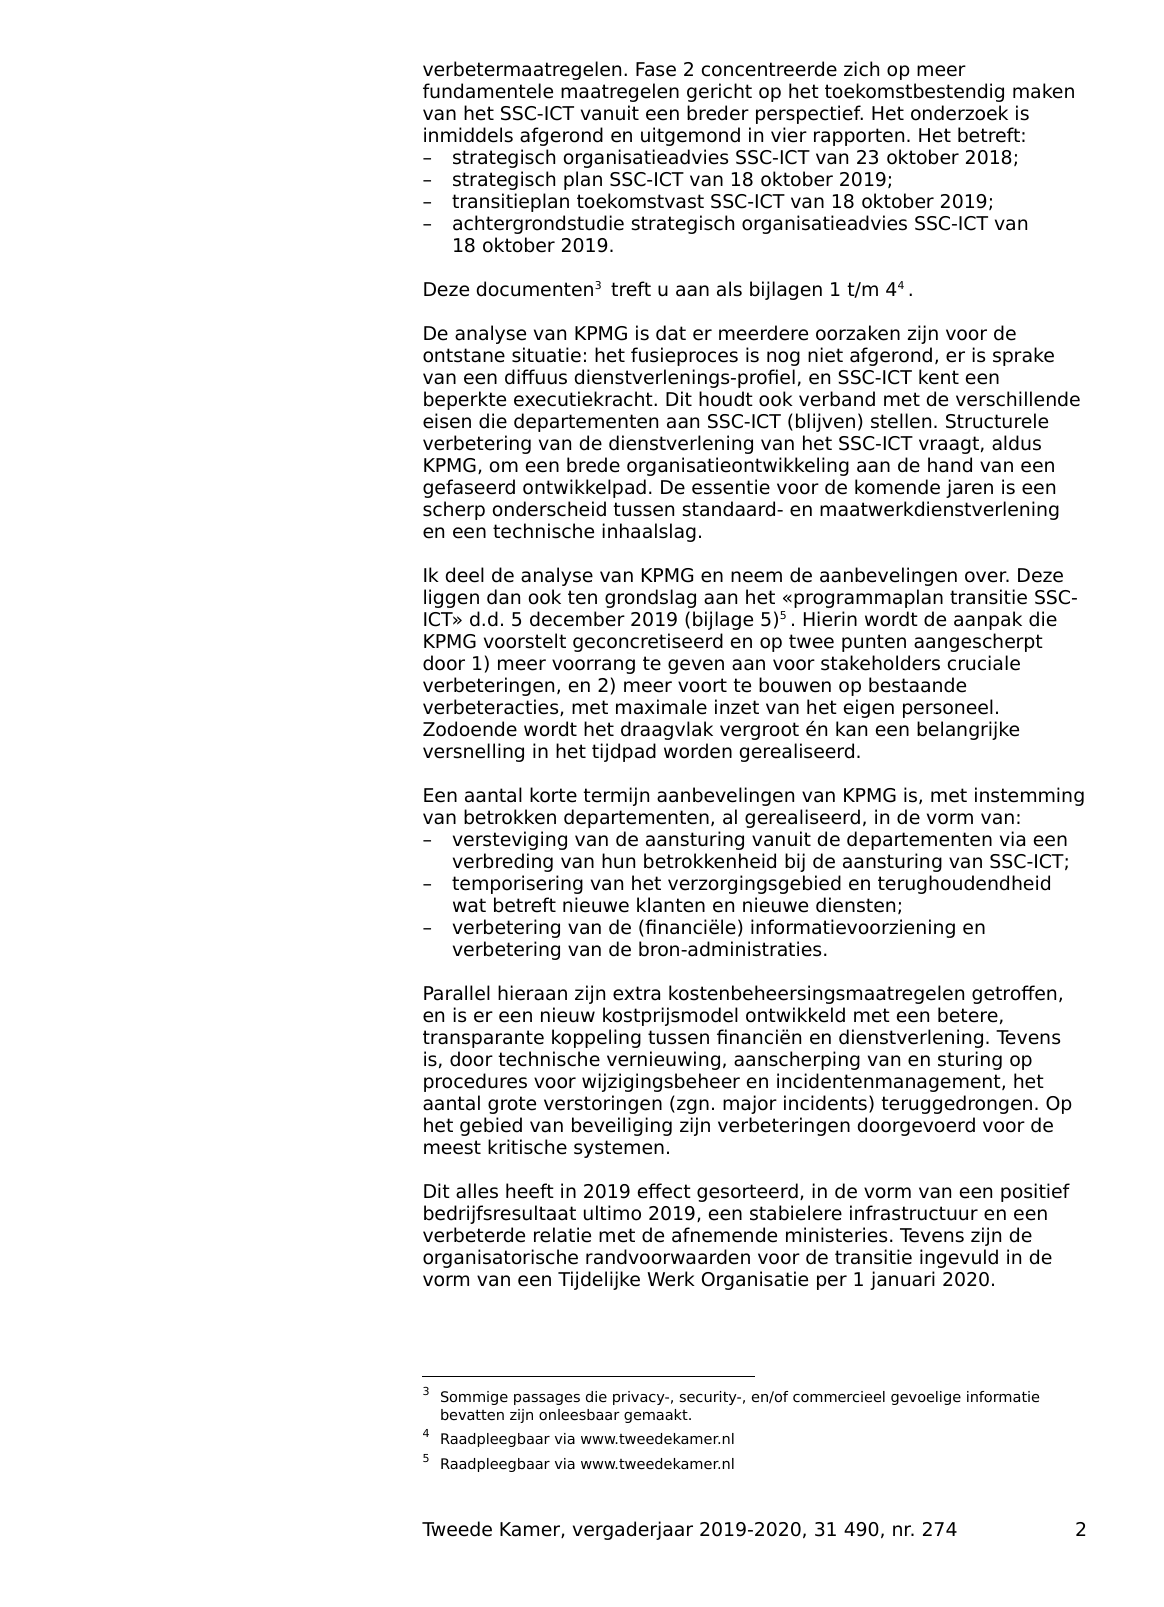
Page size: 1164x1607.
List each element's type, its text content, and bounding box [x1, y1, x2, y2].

text – versteviging van de aansturing vanuit de departementen via een verbreding van hun betrokkenheid bij de aansturing van SSC-ICT; [422, 829, 1087, 873]
text Deze documenten treft u aan als bijlagen 1 t/m 4. [422, 279, 1087, 301]
text Ik deel de analyse van KPMG en neem de aanbevelingen over. Deze liggen dan ook ten grondslag aan het «programmaplan transitie SSC-ICT» d.d. 5 december 2019 (bijlage 5). Hierin wordt de aanpak die KPMG voorstelt geconcretiseerd en op twee punten aangescherpt door 1) meer voorrang te geven aan voor stakeholders cruciale verbeteringen, en 2) meer voort te bouwen op bestaande verbeteracties, met maximale inzet van het eigen personeel. Zodoende wordt het draagvlak vergroot én kan een belangrijke versnelling in het tijdpad worden gerealiseerd. [422, 565, 1087, 763]
text – achtergrondstudie strategisch organisatieadvies SSC-ICT van 18 oktober 2019. [422, 213, 1087, 257]
text – transitieplan toekomstvast SSC-ICT van 18 oktober 2019; [422, 191, 1087, 213]
text Dit alles heeft in 2019 effect gesorteerd, in de vorm van een positief bedrijfsresultaat ultimo 2019, een stabielere infrastructuur en een verbeterde relatie met de afnemende ministeries. Tevens zijn de organisatorische randvoorwaarden voor de transitie ingevuld in de vorm van een Tijdelijke Werk Organisatie per 1 januari 2020. [422, 1181, 1087, 1291]
text De analyse van KPMG is dat er meerdere oorzaken zijn voor de ontstane situatie: het fusieproces is nog niet afgerond, er is sprake van een diffuus dienstverlenings-profiel, en SSC-ICT kent een beperkte executiekracht. Dit houdt ook verband met de verschillende eisen die departementen aan SSC-ICT (blijven) stellen. Structurele verbetering van de dienstverlening van het SSC-ICT vraagt, aldus KPMG, om een brede organisatieontwikkeling aan de hand van een gefaseerd ontwikkelpad. De essentie voor de komende jaren is een scherp onderscheid tussen standaard- en maatwerkdienstverlening en een technische inhaalslag. [422, 323, 1087, 543]
text – verbetering van de (financiële) informatievoorziening en verbetering van de bron-administraties. [422, 917, 1087, 961]
text Raadpleegbaar via www.tweedekamer.nl [422, 1452, 1087, 1474]
text Een aantal korte termijn aanbevelingen van KPMG is, met instemming van betrokken departementen, al gerealiseerd, in de vorm van: [422, 785, 1087, 829]
text Parallel hieraan zijn extra kostenbeheersingsmaatregelen getroffen, en is er een nieuw kostprijsmodel ontwikkeld met een betere, transparante koppeling tussen financiën en dienstverlening. Tevens is, door technische vernieuwing, aanscherping van en sturing op procedures voor wijzigingsbeheer en incidentenmanagement, het aantal grote verstoringen (zgn. major incidents) teruggedrongen. Op het gebied van beveiliging zijn verbeteringen doorgevoerd voor de meest kritische systemen. [422, 983, 1087, 1159]
text – strategisch plan SSC-ICT van 18 oktober 2019; [422, 169, 1087, 191]
text verbetermaatregelen. Fase 2 concentreerde zich op meer fundamentele maatregelen gericht op het toekomstbestendig maken van het SSC-ICT vanuit een breder perspectief. Het onderzoek is inmiddels afgerond en uitgemond in vier rapporten. Het betreft: [422, 59, 1087, 147]
text Sommige passages die privacy-, security-, en/of commercieel gevoelige informatie bevatten zijn onleesbaar gemaakt. [422, 1385, 1087, 1424]
text – temporisering van het verzorgingsgebied en terughoudendheid wat betreft nieuwe klanten en nieuwe diensten; [422, 873, 1087, 917]
text – strategisch organisatieadvies SSC-ICT van 23 oktober 2018; [422, 147, 1087, 169]
text Raadpleegbaar via www.tweedekamer.nl [422, 1427, 1087, 1449]
